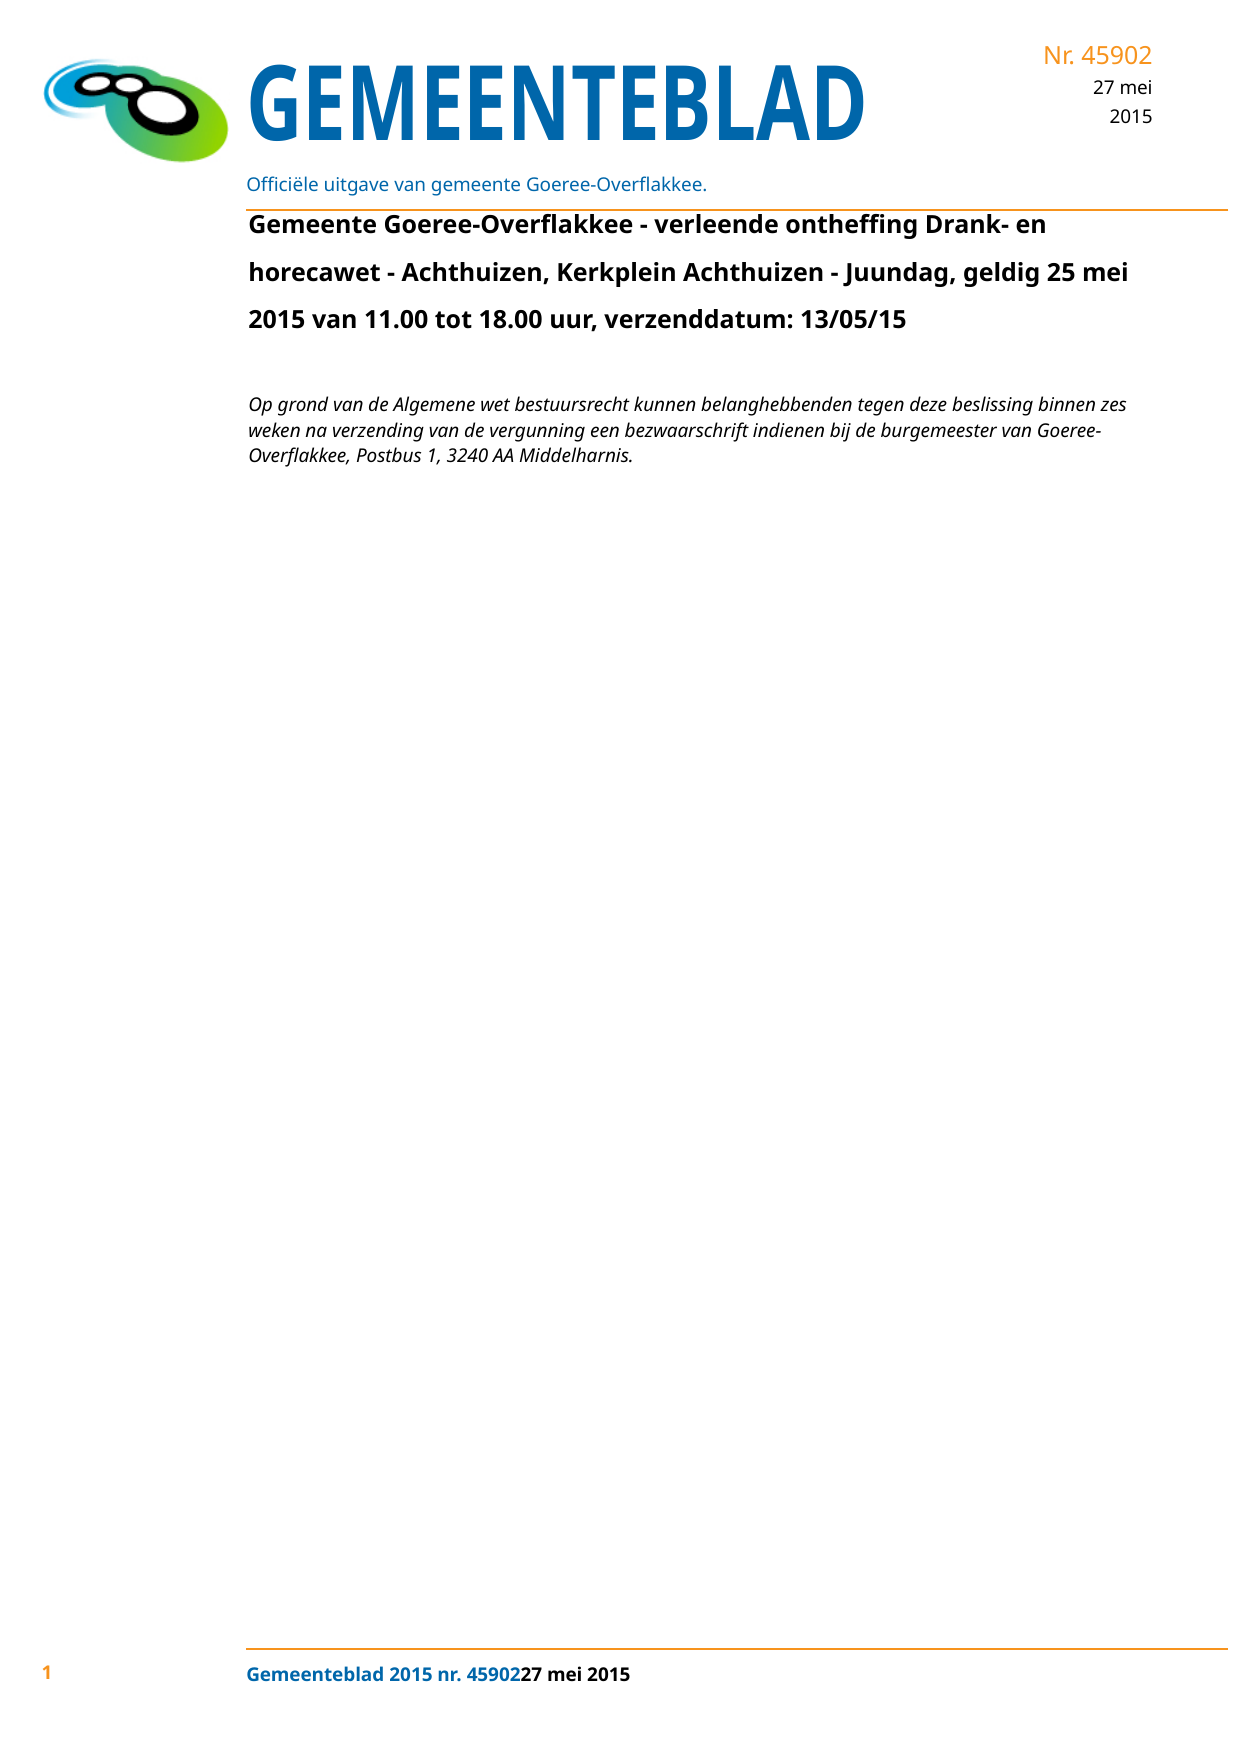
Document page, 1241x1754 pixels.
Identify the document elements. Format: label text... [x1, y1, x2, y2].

picture [41, 47, 231, 172]
text Op grond van de Algemene wet bestuursrecht kunnen belanghebbenden tegen deze beslissing binnen zes weken na verzending van de vergunning een bezwaarschrift indienen bij de burgemeester van Goeree-Overflakkee, Postbus 1, 3240 AA Middelharnis. [248, 391, 1152, 468]
text Gemeente Goeree-Overflakkee - verleende ontheffing Drank- en horecawet - Achthuizen, Kerkplein Achthuizen - Juundag, geldig 25 mei 2015 van 11.00 tot 18.00 uur, verzenddatum: 13/05/15 [248, 211, 1152, 336]
